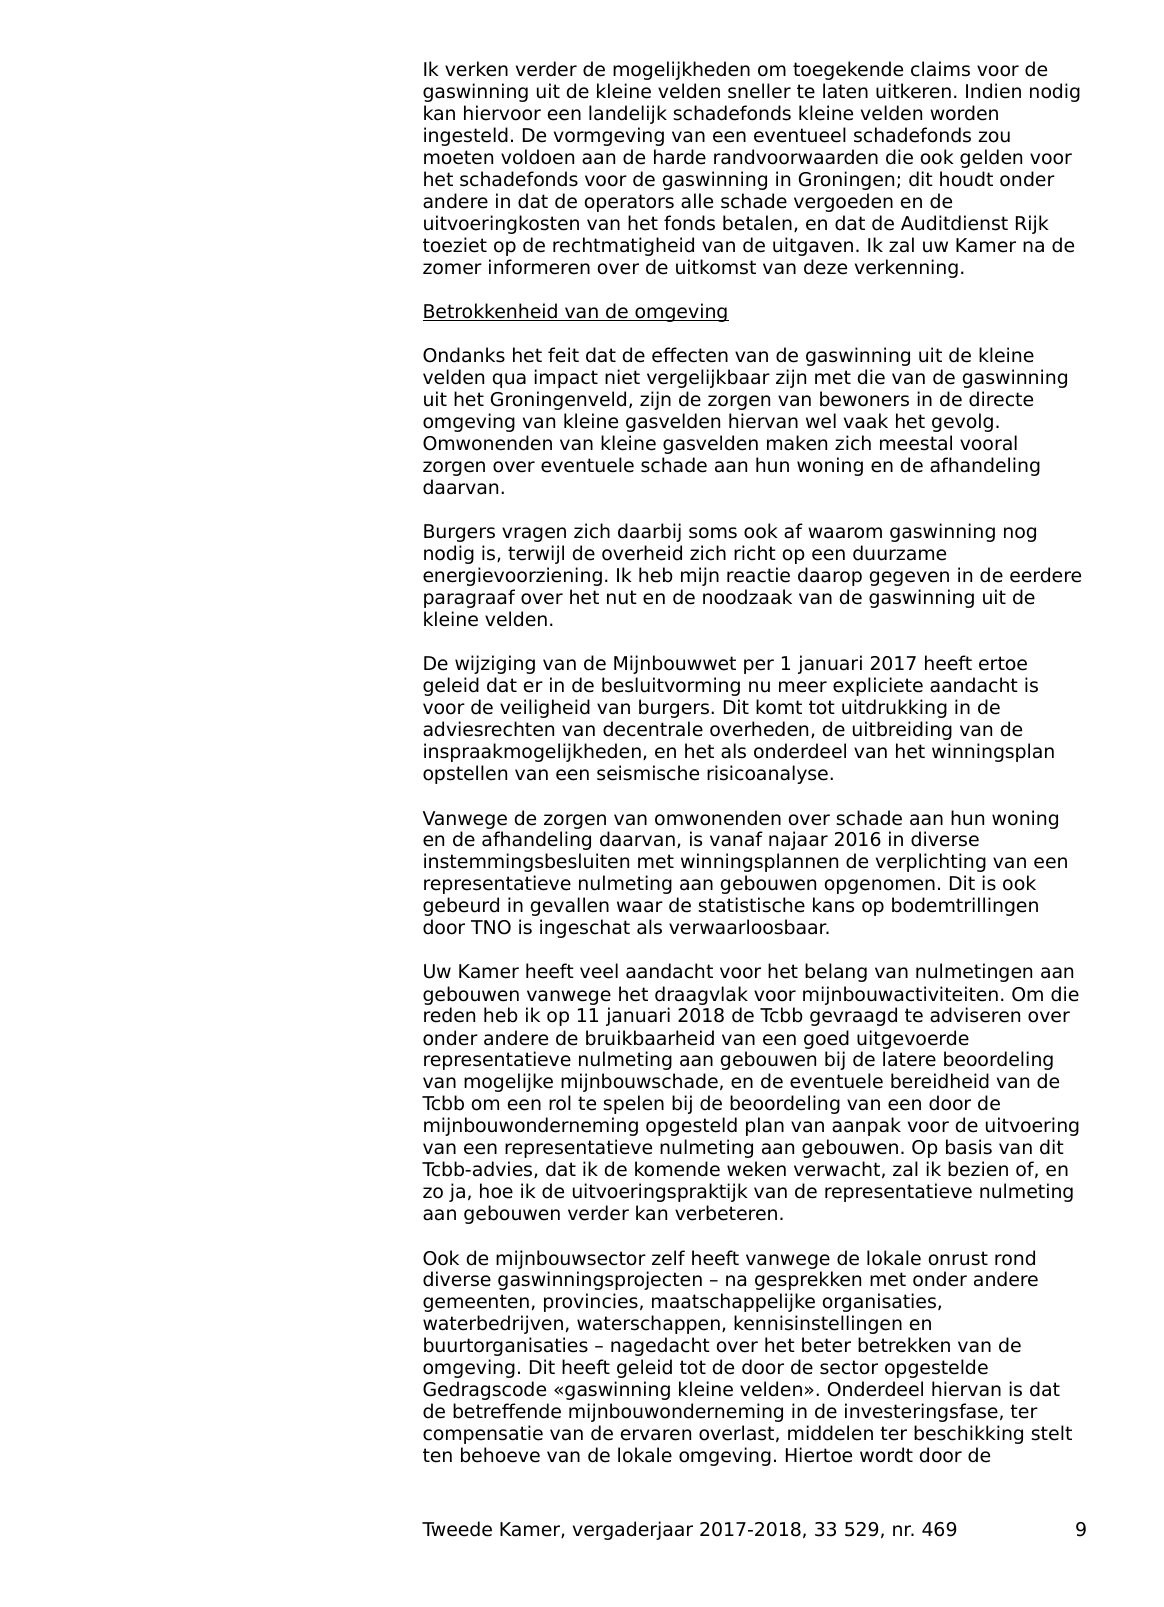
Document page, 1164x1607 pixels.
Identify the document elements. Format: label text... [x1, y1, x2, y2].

text Ondanks het feit dat de effecten van de gaswinning uit de kleine velden qua impact niet vergelijkbaar zijn met die van de gaswinning uit het Groningenveld, zijn de zorgen van bewoners in de directe omgeving van kleine gasvelden hiervan wel vaak het gevolg. Omwonenden van kleine gasvelden maken zich meestal vooral zorgen over eventuele schade aan hun woning en de afhandeling daarvan. [422, 345, 1087, 499]
subtitle Betrokkenheid van de omgeving [422, 301, 1087, 323]
text Ik verken verder de mogelijkheden om toegekende claims voor de gaswinning uit de kleine velden sneller te laten uitkeren. Indien nodig kan hiervoor een landelijk schadefonds kleine velden worden ingesteld. De vormgeving van een eventueel schadefonds zou moeten voldoen aan de harde randvoorwaarden die ook gelden voor het schadefonds voor de gaswinning in Groningen; dit houdt onder andere in dat de operators alle schade vergoeden en de uitvoeringkosten van het fonds betalen, en dat de Auditdienst Rijk toeziet op de rechtmatigheid van de uitgaven. Ik zal uw Kamer na de zomer informeren over de uitkomst van deze verkenning. [422, 59, 1087, 279]
text Burgers vragen zich daarbij soms ook af waarom gaswinning nog nodig is, terwijl de overheid zich richt op een duurzame energievoorziening. Ik heb mijn reactie daarop gegeven in de eerdere paragraaf over het nut en de noodzaak van de gaswinning uit de kleine velden. [422, 521, 1087, 631]
text De wijziging van de Mijnbouwwet per 1 januari 2017 heeft ertoe geleid dat er in de besluitvorming nu meer expliciete aandacht is voor de veiligheid van burgers. Dit komt tot uitdrukking in de adviesrechten van decentrale overheden, de uitbreiding van de inspraakmogelijkheden, en het als onderdeel van het winningsplan opstellen van een seismische risicoanalyse. [422, 653, 1087, 785]
text Ook de mijnbouwsector zelf heeft vanwege de lokale onrust rond diverse gaswinningsprojecten – na gesprekken met onder andere gemeenten, provincies, maatschappelijke organisaties, waterbedrijven, waterschappen, kennisinstellingen en buurtorganisaties – nagedacht over het beter betrekken van de omgeving. Dit heeft geleid tot de door de sector opgestelde Gedragscode «gaswinning kleine velden». Onderdeel hiervan is dat de betreffende mijnbouwonderneming in de investeringsfase, ter compensatie van de ervaren overlast, middelen ter beschikking stelt ten behoeve van de lokale omgeving. Hiertoe wordt door de [422, 1247, 1087, 1467]
text Vanwege de zorgen van omwonenden over schade aan hun woning en de afhandeling daarvan, is vanaf najaar 2016 in diverse instemmingsbesluiten met winningsplannen de verplichting van een representatieve nulmeting aan gebouwen opgenomen. Dit is ook gebeurd in gevallen waar de statistische kans op bodemtrillingen door TNO is ingeschat als verwaarloosbaar. [422, 807, 1087, 939]
text Uw Kamer heeft veel aandacht voor het belang van nulmetingen aan gebouwen vanwege het draagvlak voor mijnbouwactiviteiten. Om die reden heb ik op 11 januari 2018 de Tcbb gevraagd te adviseren over onder andere de bruikbaarheid van een goed uitgevoerde representatieve nulmeting aan gebouwen bij de latere beoordeling van mogelijke mijnbouwschade, en de eventuele bereidheid van de Tcbb om een rol te spelen bij de beoordeling van een door de mijnbouwonderneming opgesteld plan van aanpak voor de uitvoering van een representatieve nulmeting aan gebouwen. Op basis van dit Tcbb-advies, dat ik de komende weken verwacht, zal ik bezien of, en zo ja, hoe ik de uitvoeringspraktijk van de representatieve nulmeting aan gebouwen verder kan verbeteren. [422, 961, 1087, 1225]
